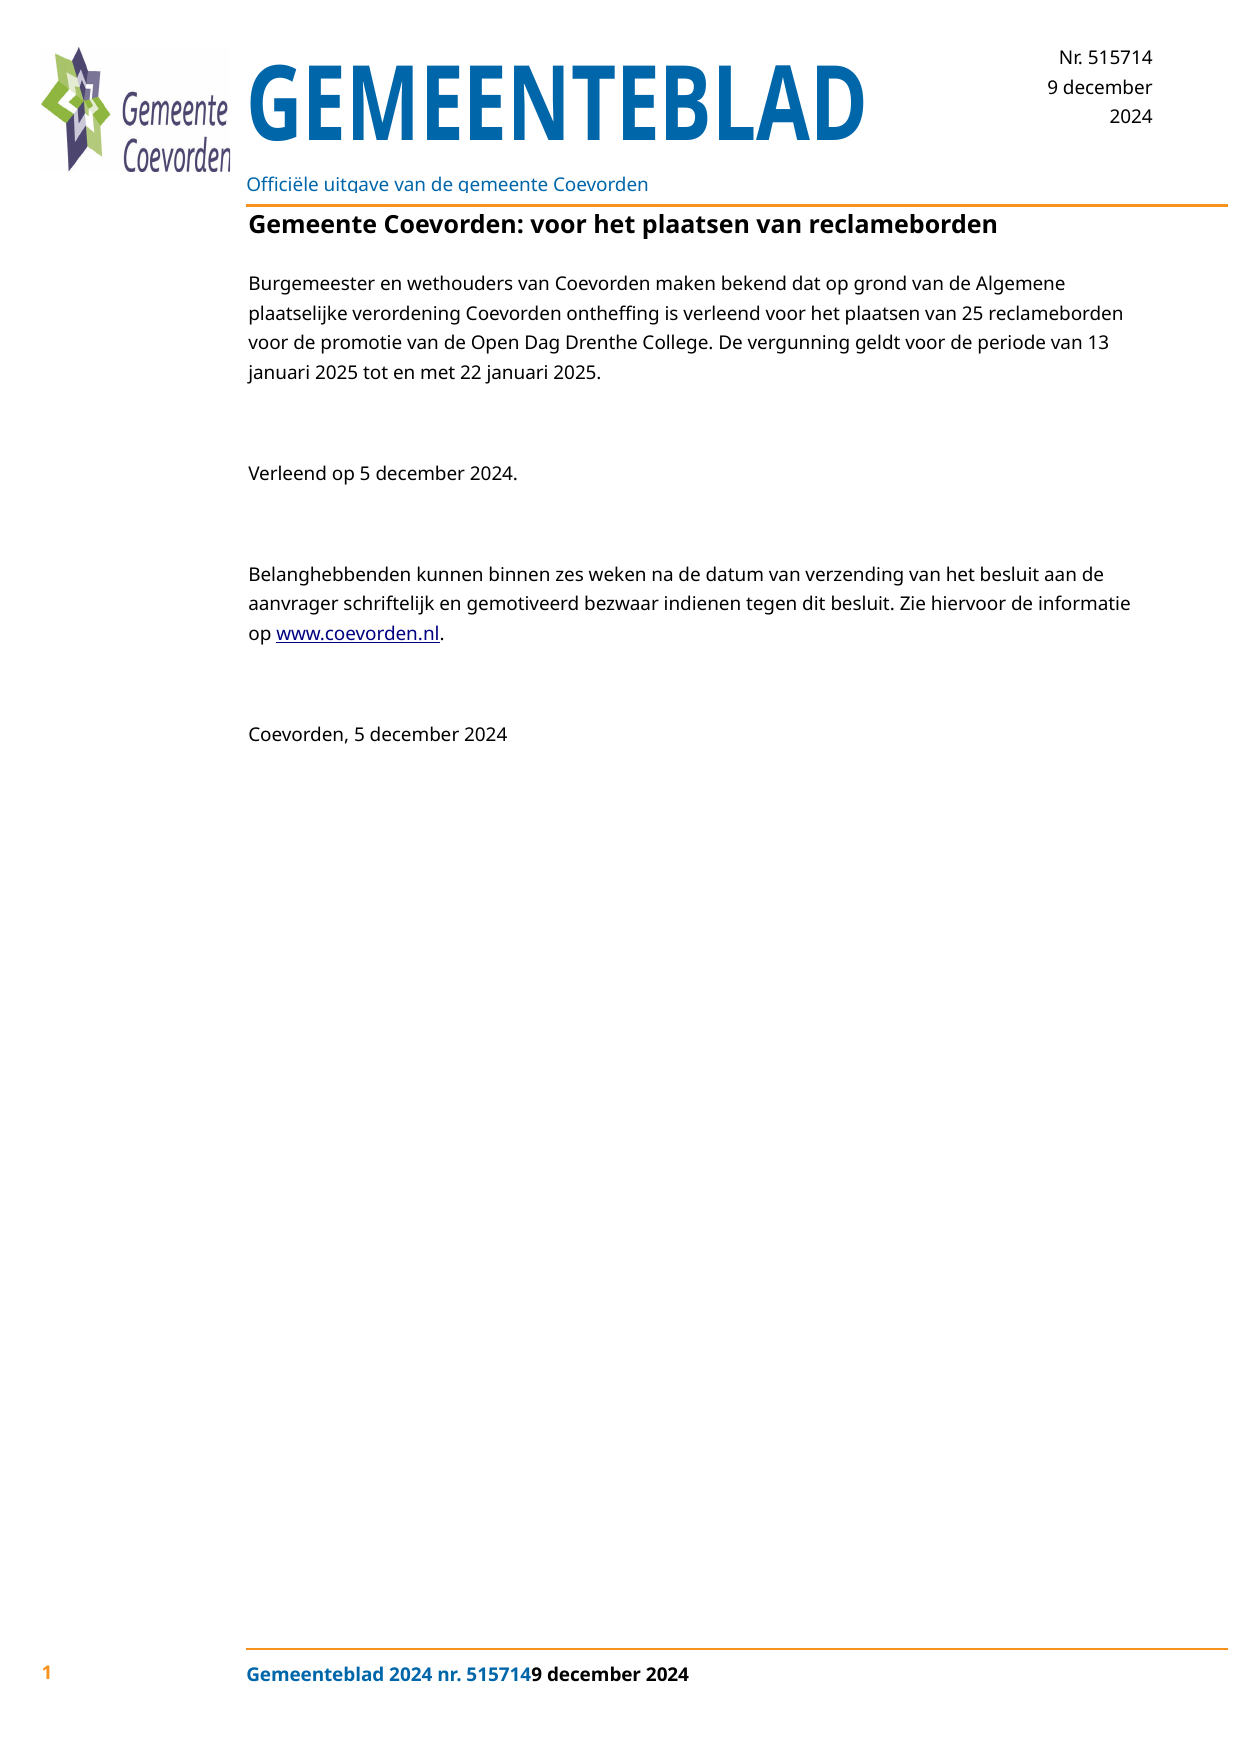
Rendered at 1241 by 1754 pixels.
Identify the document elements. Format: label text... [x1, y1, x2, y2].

text Belanghebbenden kunnen binnen zes weken na de datum van verzending van het besluit aan de aanvrager schriftelijk en gemotiveerd bezwaar indienen tegen dit besluit. Zie hiervoor de informatie op www.coevorden.nl. [248, 561, 1152, 646]
picture [41, 47, 231, 172]
text Verleend op 5 december 2024. [248, 460, 1152, 486]
text Coevorden, 5 december 2024 [248, 721, 1152, 746]
text Burgemeester en wethouders van Coevorden maken bekend dat op grond van de Algemene plaatselijke verordening Coevorden ontheffing is verleend voor het plaatsen van 25 reclameborden voor de promotie van de Open Dag Drenthe College. De vergunning geldt voor de periode van 13 januari 2025 tot en met 22 januari 2025. [248, 270, 1152, 385]
text Gemeente Coevorden: voor het plaatsen van reclameborden [248, 207, 1152, 241]
